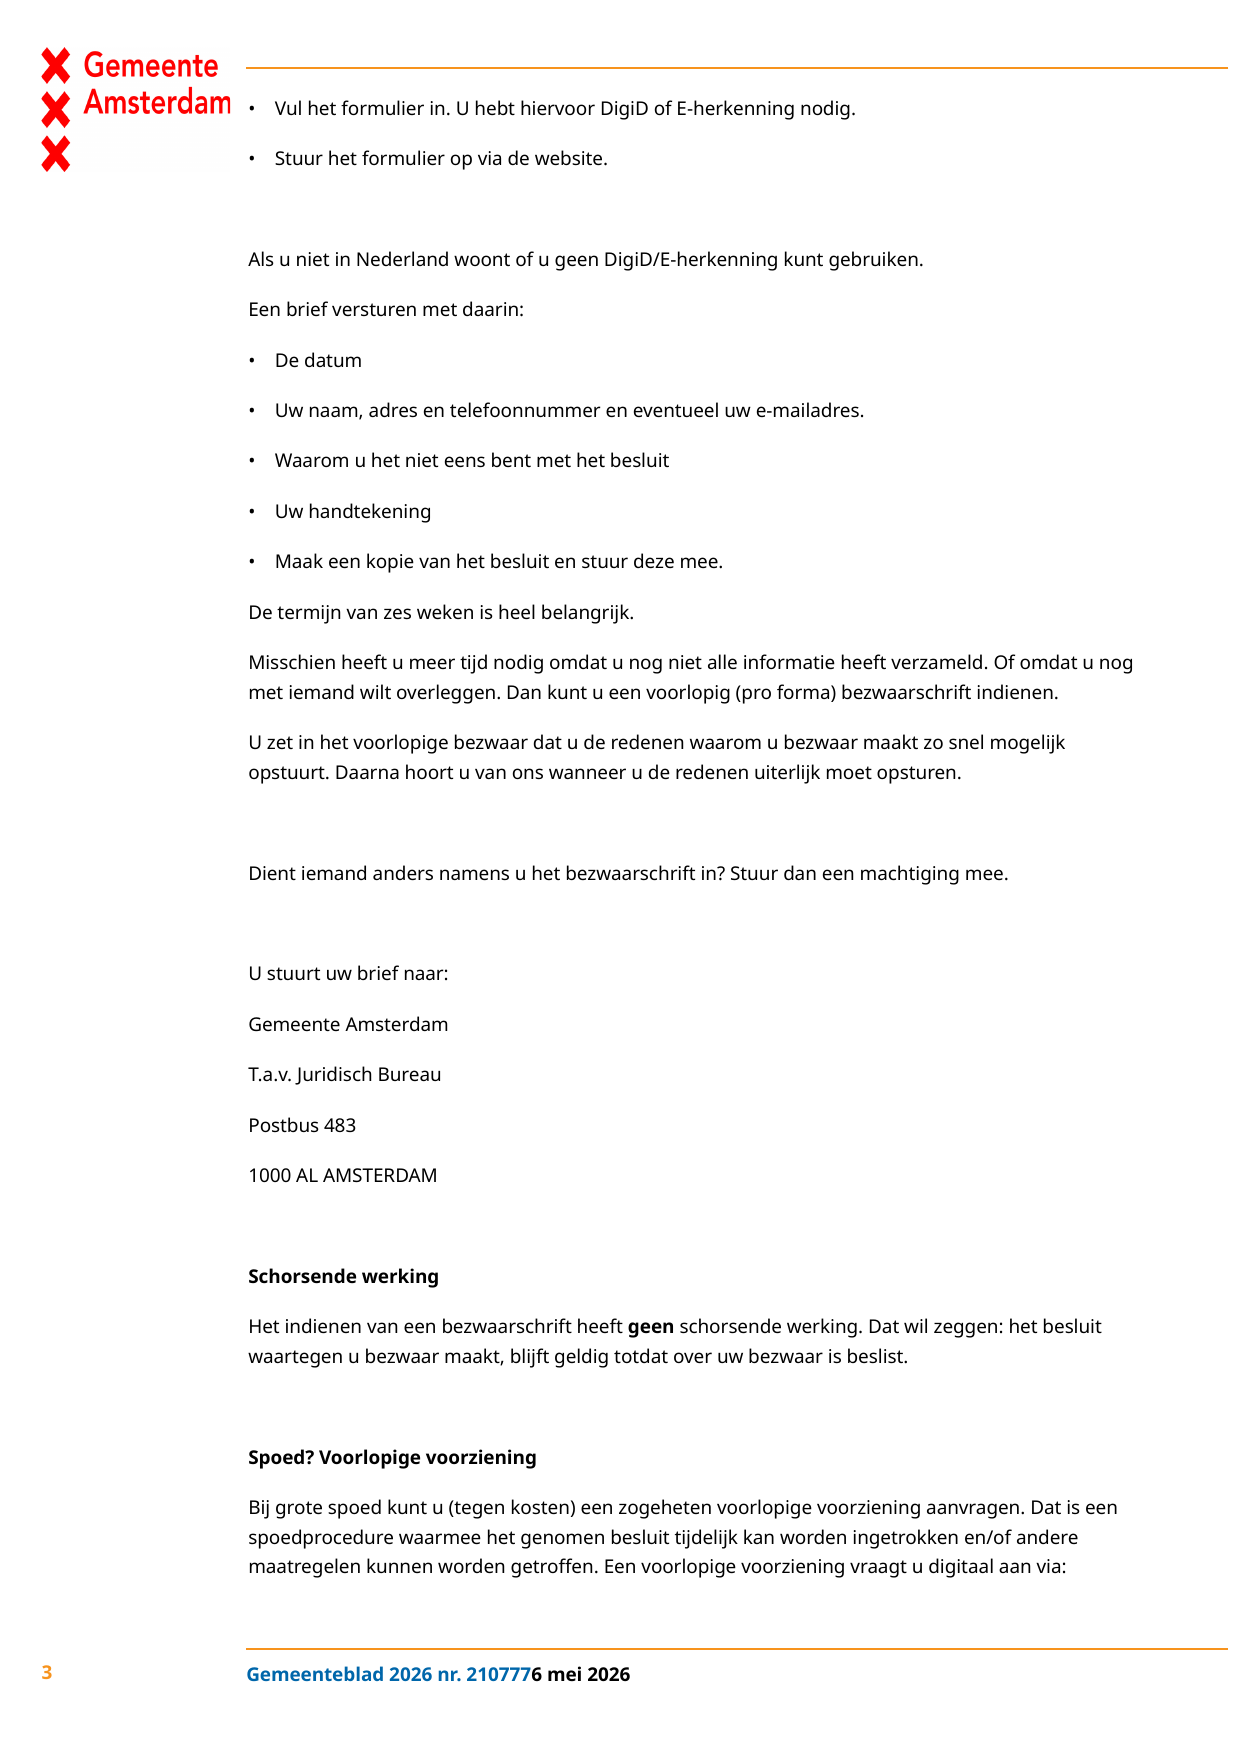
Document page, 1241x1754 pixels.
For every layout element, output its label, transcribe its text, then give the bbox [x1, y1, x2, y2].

text Gemeente Amsterdam [248, 1011, 1152, 1037]
text • Stuur het formulier op via de website. [248, 145, 1152, 171]
text • Uw handtekening [248, 498, 1152, 524]
text Schorsende werking [248, 1263, 1152, 1289]
text Spoed? Voorlopige voorziening [248, 1444, 1152, 1470]
text • De datum [248, 347, 1152, 373]
text • Uw naam, adres en telefoonnummer en eventueel uw e-mailadres. [248, 397, 1152, 423]
text Postbus 483 [248, 1112, 1152, 1138]
text Als u niet in Nederland woont of u geen DigiD/E-herkenning kunt gebruiken. [248, 246, 1152, 272]
text Bij grote spoed kunt u (tegen kosten) een zogeheten voorlopige voorziening aanvragen. Dat is een spoedprocedure waarmee het genomen besluit tijdelijk kan worden ingetrokken en/of andere maatregelen kunnen worden getroffen. Een voorlopige voorziening vraagt u digitaal aan via: [248, 1494, 1152, 1579]
text Dient iemand anders namens u het bezwaarschrift in? Stuur dan een machtiging mee. [248, 860, 1152, 886]
text 1000 AL AMSTERDAM [248, 1162, 1152, 1188]
text • Maak een kopie van het besluit en stuur deze mee. [248, 548, 1152, 574]
text U stuurt uw brief naar: [248, 961, 1152, 986]
text Misschien heeft u meer tijd nodig omdat u nog niet alle informatie heeft verzameld. Of omdat u nog met iemand wilt overleggen. Dan kunt u een voorlopig (pro forma) bezwaarschrift indienen. [248, 649, 1152, 705]
text • Vul het formulier in. U hebt hiervoor DigiD of E-herkenning nodig. [248, 95, 1152, 121]
text • Waarom u het niet eens bent met het besluit [248, 448, 1152, 473]
text Het indienen van een bezwaarschrift heeft geen schorsende werking. Dat wil zeggen: het besluit waartegen u bezwaar maakt, blijft geldig totdat over uw bezwaar is beslist. [248, 1313, 1152, 1369]
text De termijn van zes weken is heel belangrijk. [248, 599, 1152, 625]
text Een brief versturen met daarin: [248, 296, 1152, 322]
picture [41, 47, 231, 172]
text T.a.v. Juridisch Bureau [248, 1061, 1152, 1087]
text U zet in het voorlopige bezwaar dat u de redenen waarom u bezwaar maakt zo snel mogelijk opstuurt. Daarna hoort u van ons wanneer u de redenen uiterlijk moet opsturen. [248, 729, 1152, 785]
